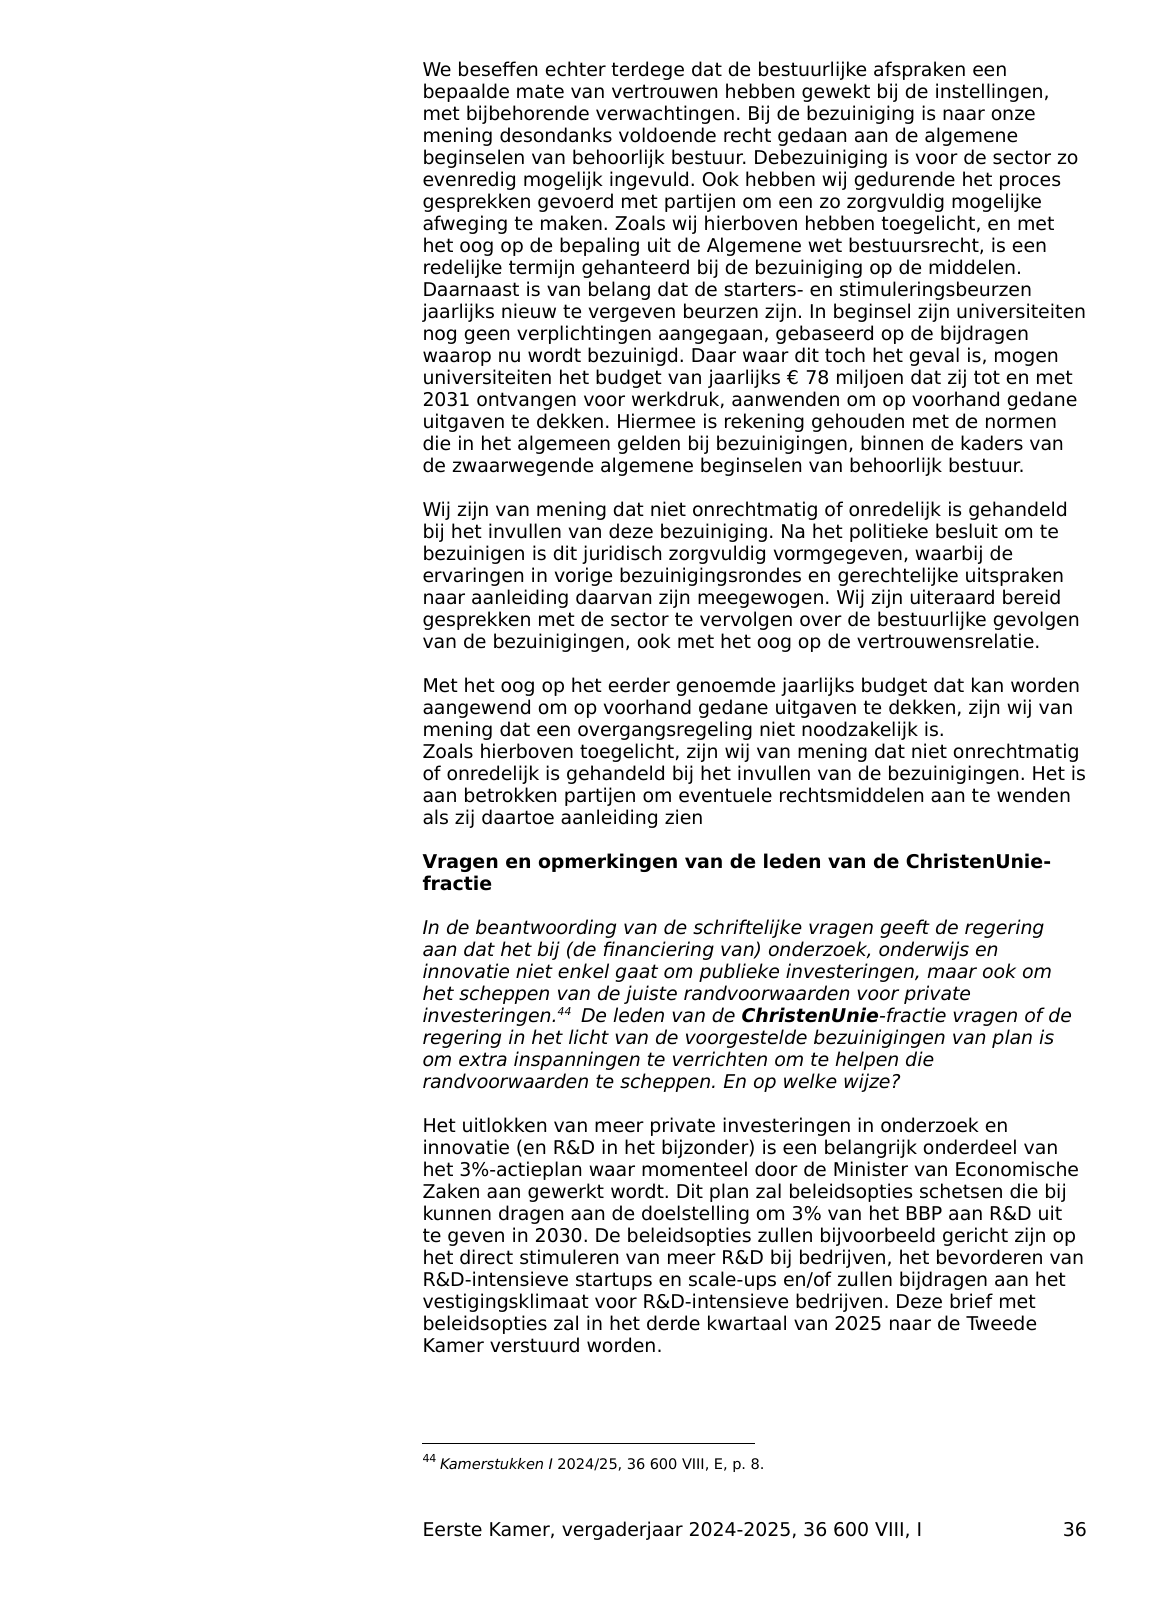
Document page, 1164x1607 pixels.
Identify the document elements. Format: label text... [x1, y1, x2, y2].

text In de beantwoording van de schriftelijke vragen geeft de regering aan dat het bij (de financiering van) onderzoek, onderwijs en innovatie niet enkel gaat om publieke investeringen, maar ook om het scheppen van de juiste randvoorwaarden voor private investeringen. De leden van de ChristenUnie-fractie vragen of de regering in het licht van de voorgestelde bezuinigingen van plan is om extra inspanningen te verrichten om te helpen die randvoorwaarden te scheppen. En op welke wijze? [422, 917, 1087, 1093]
text Met het oog op het eerder genoemde jaarlijks budget dat kan worden aangewend om op voorhand gedane uitgaven te dekken, zijn wij van mening dat een overgangsregeling niet noodzakelijk is. [422, 675, 1087, 741]
text Het uitlokken van meer private investeringen in onderzoek en innovatie (en R&D in het bijzonder) is een belangrijk onderdeel van het 3%-actieplan waar momenteel door de Minister van Economische Zaken aan gewerkt wordt. Dit plan zal beleidsopties schetsen die bij kunnen dragen aan de doelstelling om 3% van het BBP aan R&D uit te geven in 2030. De beleidsopties zullen bijvoorbeeld gericht zijn op het direct stimuleren van meer R&D bij bedrijven, het bevorderen van R&D-intensieve startups en scale-ups en/of zullen bijdragen aan het vestigingsklimaat voor R&D-intensieve bedrijven. Deze brief met beleidsopties zal in het derde kwartaal van 2025 naar de Tweede Kamer verstuurd worden. [422, 1115, 1087, 1357]
text Zoals hierboven toegelicht, zijn wij van mening dat niet onrechtmatig of onredelijk is gehandeld bij het invullen van de bezuinigingen. Het is aan betrokken partijen om eventuele rechtsmiddelen aan te wenden als zij daartoe aanleiding zien [422, 741, 1087, 829]
text Wij zijn van mening dat niet onrechtmatig of onredelijk is gehandeld bij het invullen van deze bezuiniging. Na het politieke besluit om te bezuinigen is dit juridisch zorgvuldig vormgegeven, waarbij de ervaringen in vorige bezuinigingsrondes en gerechtelijke uitspraken naar aanleiding daarvan zijn meegewogen. Wij zijn uiteraard bereid gesprekken met de sector te vervolgen over de bestuurlijke gevolgen van de bezuinigingen, ook met het oog op de vertrouwensrelatie. [422, 499, 1087, 653]
text Kamerstukken I 2024/25, 36 600 VIII, E, p. 8. [422, 1452, 1087, 1474]
subtitle Vragen en opmerkingen van de leden van de ChristenUnie-fractie [422, 851, 1087, 895]
text We beseffen echter terdege dat de bestuurlijke afspraken een bepaalde mate van vertrouwen hebben gewekt bij de instellingen, met bijbehorende verwachtingen. Bij de bezuiniging is naar onze mening desondanks voldoende recht gedaan aan de algemene beginselen van behoorlijk bestuur. Debezuiniging is voor de sector zo evenredig mogelijk ingevuld. Ook hebben wij gedurende het proces gesprekken gevoerd met partijen om een zo zorgvuldig mogelijke afweging te maken. Zoals wij hierboven hebben toegelicht, en met het oog op de bepaling uit de Algemene wet bestuursrecht, is een redelijke termijn gehanteerd bij de bezuiniging op de middelen. Daarnaast is van belang dat de starters- en stimuleringsbeurzen jaarlijks nieuw te vergeven beurzen zijn. In beginsel zijn universiteiten nog geen verplichtingen aangegaan, gebaseerd op de bijdragen waarop nu wordt bezuinigd. Daar waar dit toch het geval is, mogen universiteiten het budget van jaarlijks € 78 miljoen dat zij tot en met 2031 ontvangen voor werkdruk, aanwenden om op voorhand gedane uitgaven te dekken. Hiermee is rekening gehouden met de normen die in het algemeen gelden bij bezuinigingen, binnen de kaders van de zwaarwegende algemene beginselen van behoorlijk bestuur. [422, 59, 1087, 477]
